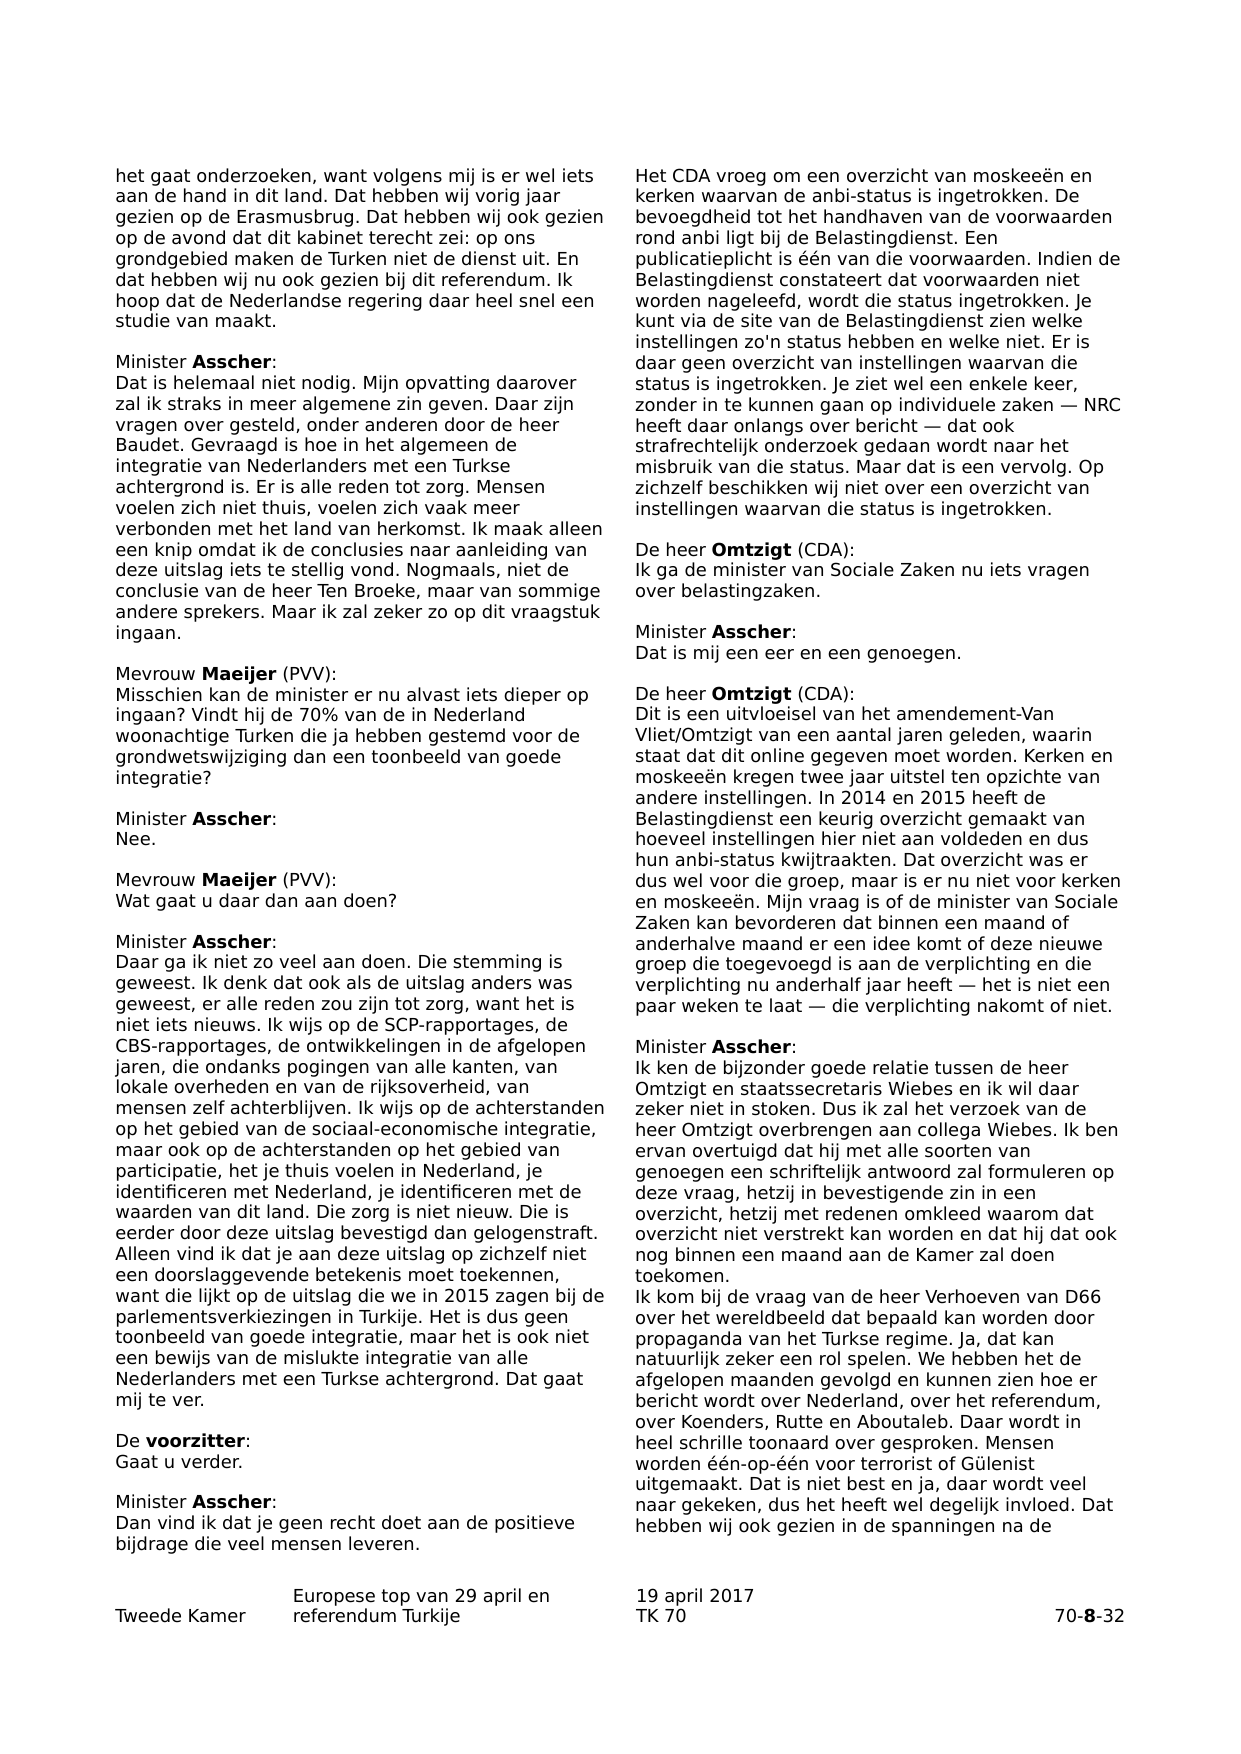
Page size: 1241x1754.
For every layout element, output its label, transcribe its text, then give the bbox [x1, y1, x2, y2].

text Minister Asscher: [115, 932, 605, 952]
text Het CDA vroeg om een overzicht van moskeeën en kerken waarvan de anbi-status is ingetrokken. De bevoegdheid tot het handhaven van de voorwaarden rond anbi ligt bij de Belastingdienst. Een publicatieplicht is één van die voorwaarden. Indien de Belastingdienst constateert dat voorwaarden niet worden nageleefd, wordt die status ingetrokken. Je kunt via de site van de Belastingdienst zien welke instellingen zo'n status hebben en welke niet. Er is daar geen overzicht van instellingen waarvan die status is ingetrokken. Je ziet wel een enkele keer, zonder in te kunnen gaan op individuele zaken — NRC heeft daar onlangs over bericht — dat ook strafrechtelijk onderzoek gedaan wordt naar het misbruik van die status. Maar dat is een vervolg. Op zichzelf beschikken wij niet over een overzicht van instellingen waarvan die status is ingetrokken. [635, 165, 1125, 519]
text Minister Asscher: [635, 622, 1125, 643]
text Daar ga ik niet zo veel aan doen. Die stemming is geweest. Ik denk dat ook als de uitslag anders was geweest, er alle reden zou zijn tot zorg, want het is niet iets nieuws. Ik wijs op de SCP-rapportages, de CBS-rapportages, de ontwikkelingen in de afgelopen jaren, die ondanks pogingen van alle kanten, van lokale overheden en van de rijksoverheid, van mensen zelf achterblijven. Ik wijs op de achterstanden op het gebied van de sociaal-economische integratie, maar ook op de achterstanden op het gebied van participatie, het je thuis voelen in Nederland, je identificeren met Nederland, je identificeren met de waarden van dit land. Die zorg is niet nieuw. Die is eerder door deze uitslag bevestigd dan gelogenstraft. Alleen vind ik dat je aan deze uitslag op zichzelf niet een doorslaggevende betekenis moet toekennen, want die lijkt op de uitslag die we in 2015 zagen bij de parlementsverkiezingen in Turkije. Het is dus geen toonbeeld van goede integratie, maar het is ook niet een bewijs van de mislukte integratie van alle Nederlanders met een Turkse achtergrond. Dat gaat mij te ver. [115, 952, 605, 1411]
text Ik ga de minister van Sociale Zaken nu iets vragen over belastingzaken. [635, 560, 1125, 602]
text Gaat u verder. [115, 1451, 605, 1472]
text Nee. [115, 829, 605, 850]
text Minister Asscher: [635, 1037, 1125, 1057]
text Dat is mij een eer en een genoegen. [635, 643, 1125, 663]
text Ik ken de bijzonder goede relatie tussen de heer Omtzigt en staatssecretaris Wiebes en ik wil daar zeker niet in stoken. Dus ik zal het verzoek van de heer Omtzigt overbrengen aan collega Wiebes. Ik ben ervan overtuigd dat hij met alle soorten van genoegen een schriftelijk antwoord zal formuleren op deze vraag, hetzij in bevestigende zin in een overzicht, hetzij met redenen omkleed waarom dat overzicht niet verstrekt kan worden en dat hij dat ook nog binnen een maand aan de Kamer zal doen toekomen. [635, 1057, 1125, 1287]
text De voorzitter: [115, 1431, 605, 1451]
text Minister Asscher: [115, 808, 605, 829]
text Ik kom bij de vraag van de heer Verhoeven van D66 over het wereldbeeld dat bepaald kan worden door propaganda van het Turkse regime. Ja, dat kan natuurlijk zeker een rol spelen. We hebben het de afgelopen maanden gevolgd en kunnen zien hoe er bericht wordt over Nederland, over het referendum, over Koenders, Rutte en Aboutaleb. Daar wordt in heel schrille toonaard over gesproken. Mensen worden één-op-één voor terrorist of Gülenist uitgemaakt. Dat is niet best en ja, daar wordt veel naar gekeken, dus het heeft wel degelijk invloed. Dat hebben wij ook gezien in de spanningen na de [635, 1287, 1125, 1537]
text het gaat onderzoeken, want volgens mij is er wel iets aan de hand in dit land. Dat hebben wij vorig jaar gezien op de Erasmusbrug. Dat hebben wij ook gezien op de avond dat dit kabinet terecht zei: op ons grondgebied maken de Turken niet de dienst uit. En dat hebben wij nu ook gezien bij dit referendum. Ik hoop dat de Nederlandse regering daar heel snel een studie van maakt. [115, 165, 605, 332]
text Mevrouw Maeijer (PVV): [115, 663, 605, 684]
text Dan vind ik dat je geen recht doet aan de positieve bijdrage die veel mensen leveren. [115, 1513, 605, 1554]
text De heer Omtzigt (CDA): [635, 683, 1125, 704]
text Wat gaat u daar dan aan doen? [115, 891, 605, 912]
text Minister Asscher: [115, 352, 605, 373]
text De heer Omtzigt (CDA): [635, 539, 1125, 560]
text Dat is helemaal niet nodig. Mijn opvatting daarover zal ik straks in meer algemene zin geven. Daar zijn vragen over gesteld, onder anderen door de heer Baudet. Gevraagd is hoe in het algemeen de integratie van Nederlanders met een Turkse achtergrond is. Er is alle reden tot zorg. Mensen voelen zich niet thuis, voelen zich vaak meer verbonden met het land van herkomst. Ik maak alleen een knip omdat ik de conclusies naar aanleiding van deze uitslag iets te stellig vond. Nogmaals, niet de conclusie van de heer Ten Broeke, maar van sommige andere sprekers. Maar ik zal zeker zo op dit vraagstuk ingaan. [115, 373, 605, 643]
text Misschien kan de minister er nu alvast iets dieper op ingaan? Vindt hij de 70% van de in Nederland woonachtige Turken die ja hebben gestemd voor de grondwetswijziging dan een toonbeeld van goede integratie? [115, 684, 605, 788]
text Dit is een uitvloeisel van het amendement-Van Vliet/Omtzigt van een aantal jaren geleden, waarin staat dat dit online gegeven moet worden. Kerken en moskeeën kregen twee jaar uitstel ten opzichte van andere instellingen. In 2014 en 2015 heeft de Belastingdienst een keurig overzicht gemaakt van hoeveel instellingen hier niet aan voldeden en dus hun anbi-status kwijtraakten. Dat overzicht was er dus wel voor die groep, maar is er nu niet voor kerken en moskeeën. Mijn vraag is of de minister van Sociale Zaken kan bevorderen dat binnen een maand of anderhalve maand er een idee komt of deze nieuwe groep die toegevoegd is aan de verplichting en die verplichting nu anderhalf jaar heeft — het is niet een paar weken te laat — die verplichting nakomt of niet. [635, 704, 1125, 1017]
text Minister Asscher: [115, 1492, 605, 1513]
text Mevrouw Maeijer (PVV): [115, 870, 605, 891]
